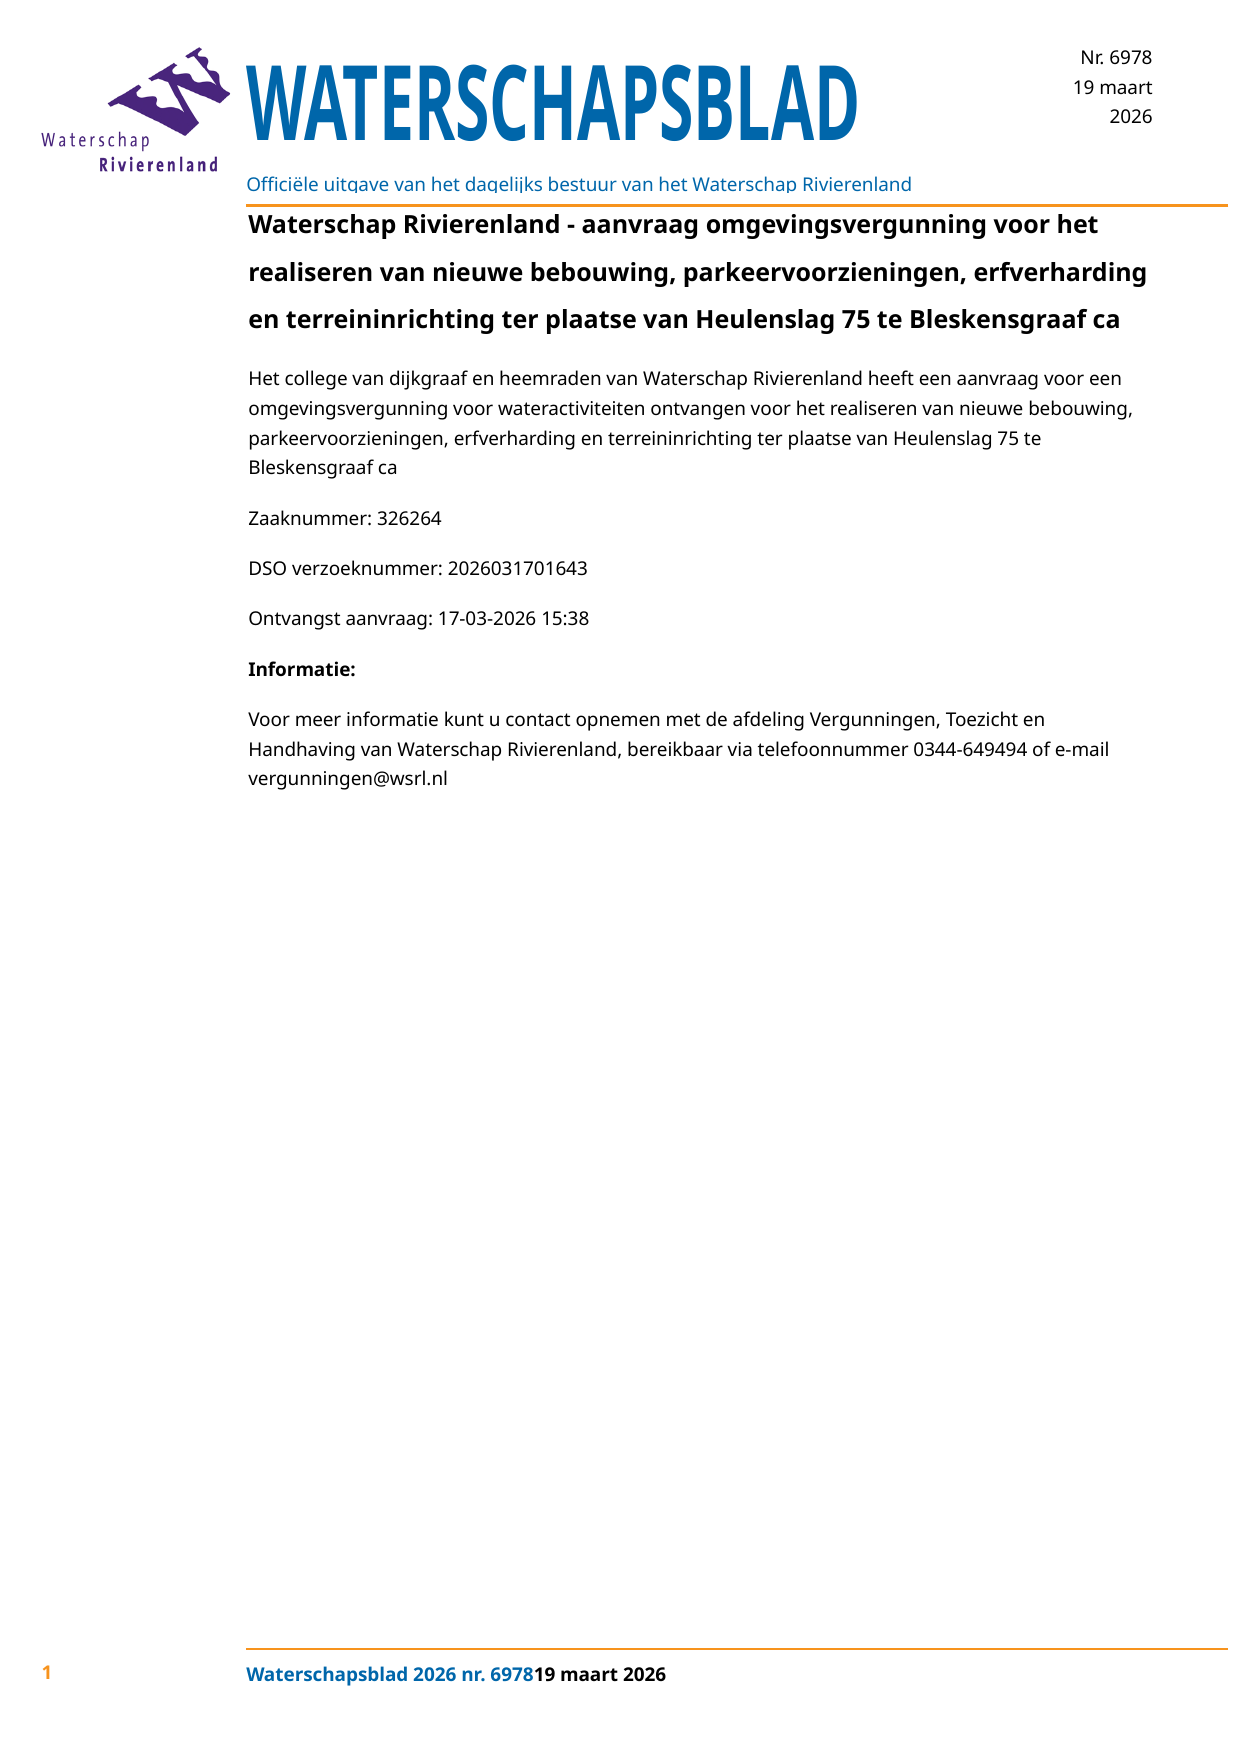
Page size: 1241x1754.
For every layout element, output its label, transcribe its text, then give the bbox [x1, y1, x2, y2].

text Voor meer informatie kunt u contact opnemen met de afdeling Vergunningen, Toezicht en Handhaving van Waterschap Rivierenland, bereikbaar via telefoonnummer 0344-649494 of e-mail vergunningen@wsrl.nl [248, 706, 1152, 791]
text Informatie: [248, 656, 1152, 682]
picture [41, 47, 231, 172]
text Waterschap Rivierenland - aanvraag omgevingsvergunning voor het realiseren van nieuwe bebouwing, parkeervoorzieningen, erfverharding en terreininrichting ter plaatse van Heulenslag 75 te Bleskensgraaf ca [248, 207, 1152, 336]
text Ontvangst aanvraag: 17-03-2026 15:38 [248, 606, 1152, 631]
text Zaaknummer: 326264 [248, 505, 1152, 530]
text DSO verzoeknummer: 2026031701643 [248, 555, 1152, 581]
text Het college van dijkgraaf en heemraden van Waterschap Rivierenland heeft een aanvraag voor een omgevingsvergunning voor wateractiviteiten ontvangen voor het realiseren van nieuwe bebouwing, parkeervoorzieningen, erfverharding en terreininrichting ter plaatse van Heulenslag 75 te Bleskensgraaf ca [248, 366, 1152, 480]
